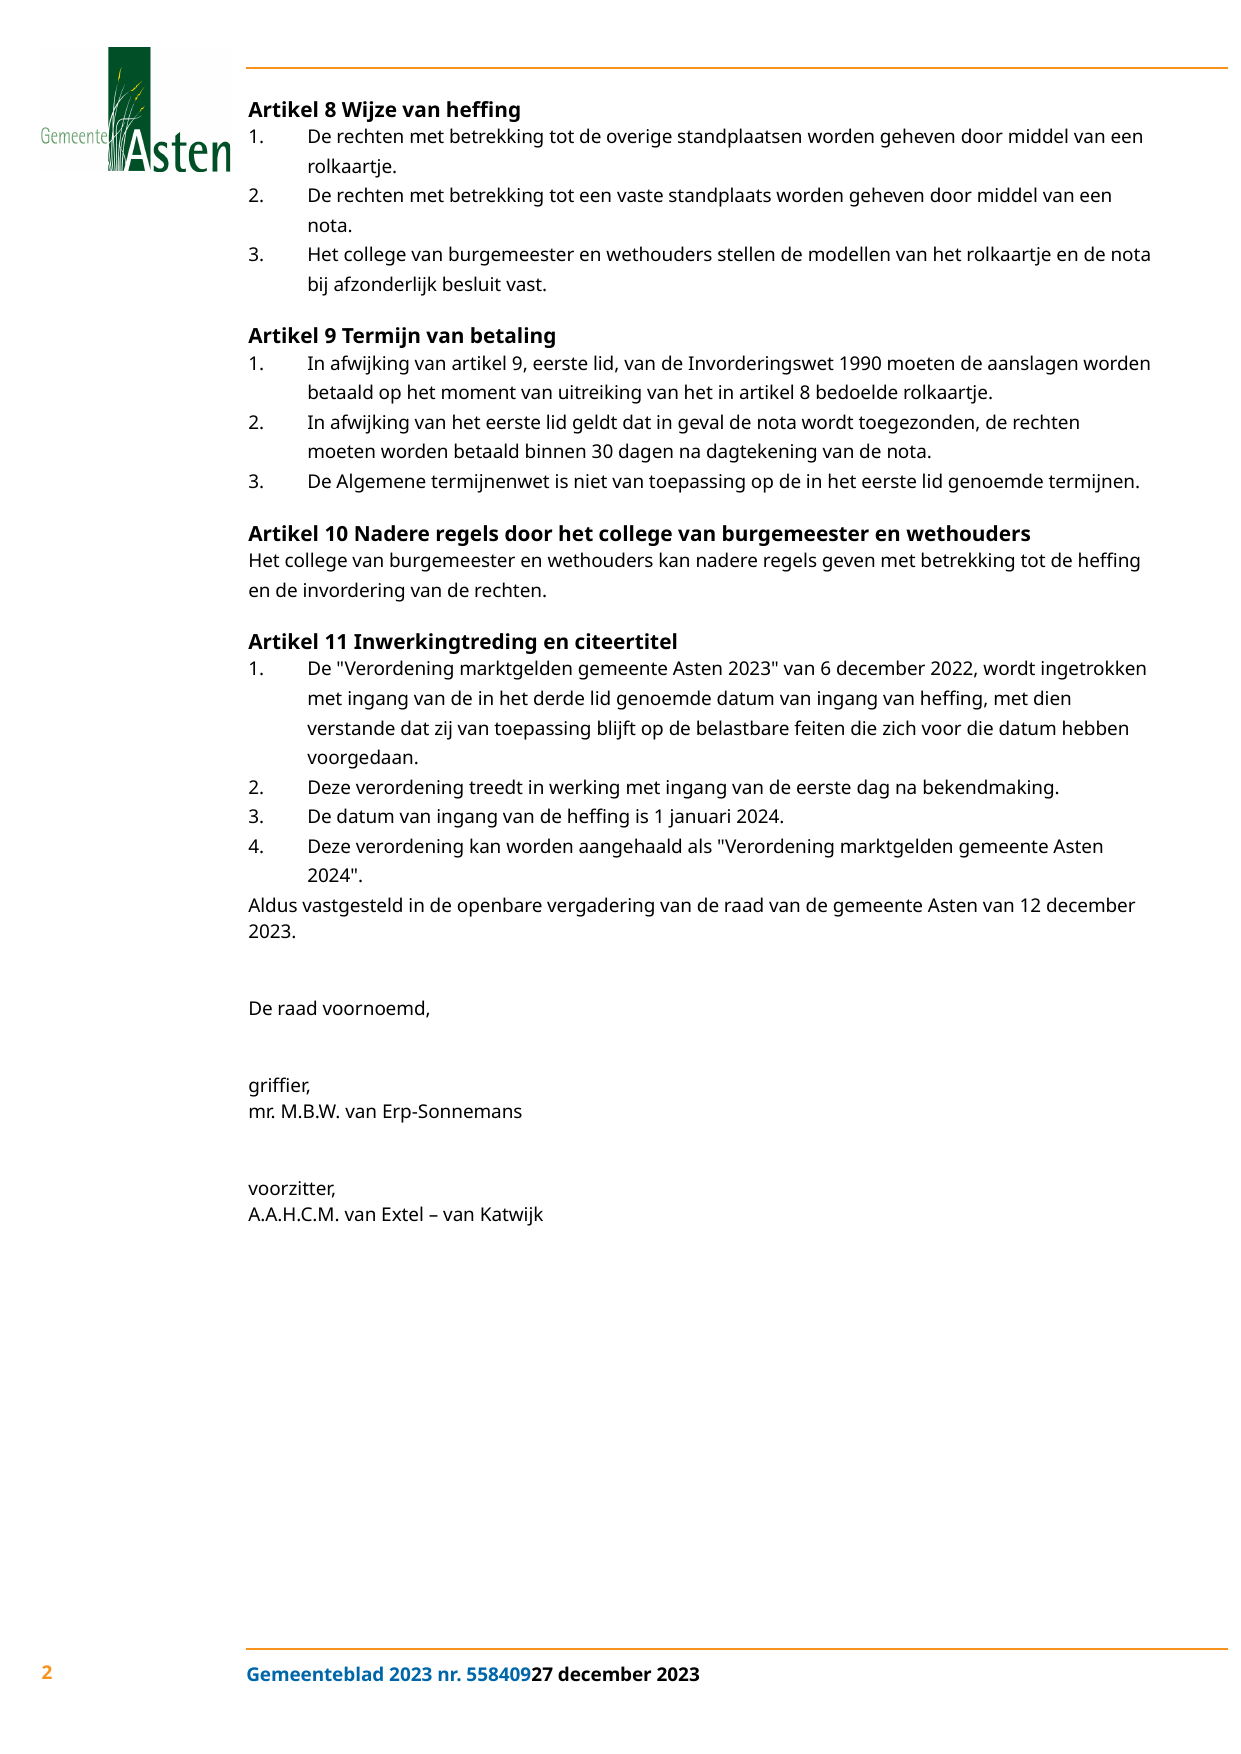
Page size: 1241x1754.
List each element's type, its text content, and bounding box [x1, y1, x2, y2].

list De "Verordening marktgelden gemeente Asten 2023" van 6 december 2022, wordt ingetrokken met ingang van de in het derde lid genoemde datum van ingang van heffing, met dien verstande dat zij van toepassing blijft op de belastbare feiten die zich voor die datum hebben voorgedaan. [248, 656, 1152, 770]
list Deze verordening kan worden aangehaald als "Verordening marktgelden gemeente Asten 2024". [248, 833, 1152, 888]
text griffier, [248, 1072, 1152, 1098]
list De datum van ingang van de heffing is 1 januari 2024. [248, 803, 1152, 829]
text Artikel 8 Wijze van heffing [248, 95, 1152, 123]
text Artikel 10 Nadere regels door het college van burgemeester en wethouders [248, 519, 1152, 547]
list De rechten met betrekking tot de overige standplaatsen worden geheven door middel van een rolkaartje. [248, 123, 1152, 178]
text Artikel 9 Termijn van betaling [248, 322, 1152, 350]
list Het college van burgemeester en wethouders stellen de modellen van het rolkaartje en de nota bij afzonderlijk besluit vast. [248, 242, 1152, 297]
list De Algemene termijnenwet is niet van toepassing op de in het eerste lid genoemde termijnen. [248, 468, 1152, 494]
list In afwijking van artikel 9, eerste lid, van de Invorderingswet 1990 moeten de aanslagen worden betaald op het moment van uitreiking van het in artikel 8 bedoelde rolkaartje. [248, 350, 1152, 405]
list De rechten met betrekking tot een vaste standplaats worden geheven door middel van een nota. [248, 182, 1152, 238]
text voorzitter, [248, 1175, 1152, 1201]
list Deze verordening treedt in werking met ingang van de eerste dag na bekendmaking. [248, 774, 1152, 800]
picture [41, 47, 231, 172]
text mr. M.B.W. van Erp-Sonnemans [248, 1098, 1152, 1124]
text Aldus vastgesteld in de openbare vergadering van de raad van de gemeente Asten van 12 december 2023. [248, 892, 1152, 944]
list In afwijking van het eerste lid geldt dat in geval de nota wordt toegezonden, de rechten moeten worden betaald binnen 30 dagen na dagtekening van de nota. [248, 409, 1152, 464]
text De raad voornoemd, [248, 995, 1152, 1021]
text A.A.H.C.M. van Extel – van Katwijk [248, 1201, 1152, 1227]
text Het college van burgemeester en wethouders kan nadere regels geven met betrekking tot de heffing en de invordering van de rechten. [248, 547, 1152, 602]
text Artikel 11 Inwerkingtreding en citeertitel [248, 627, 1152, 656]
